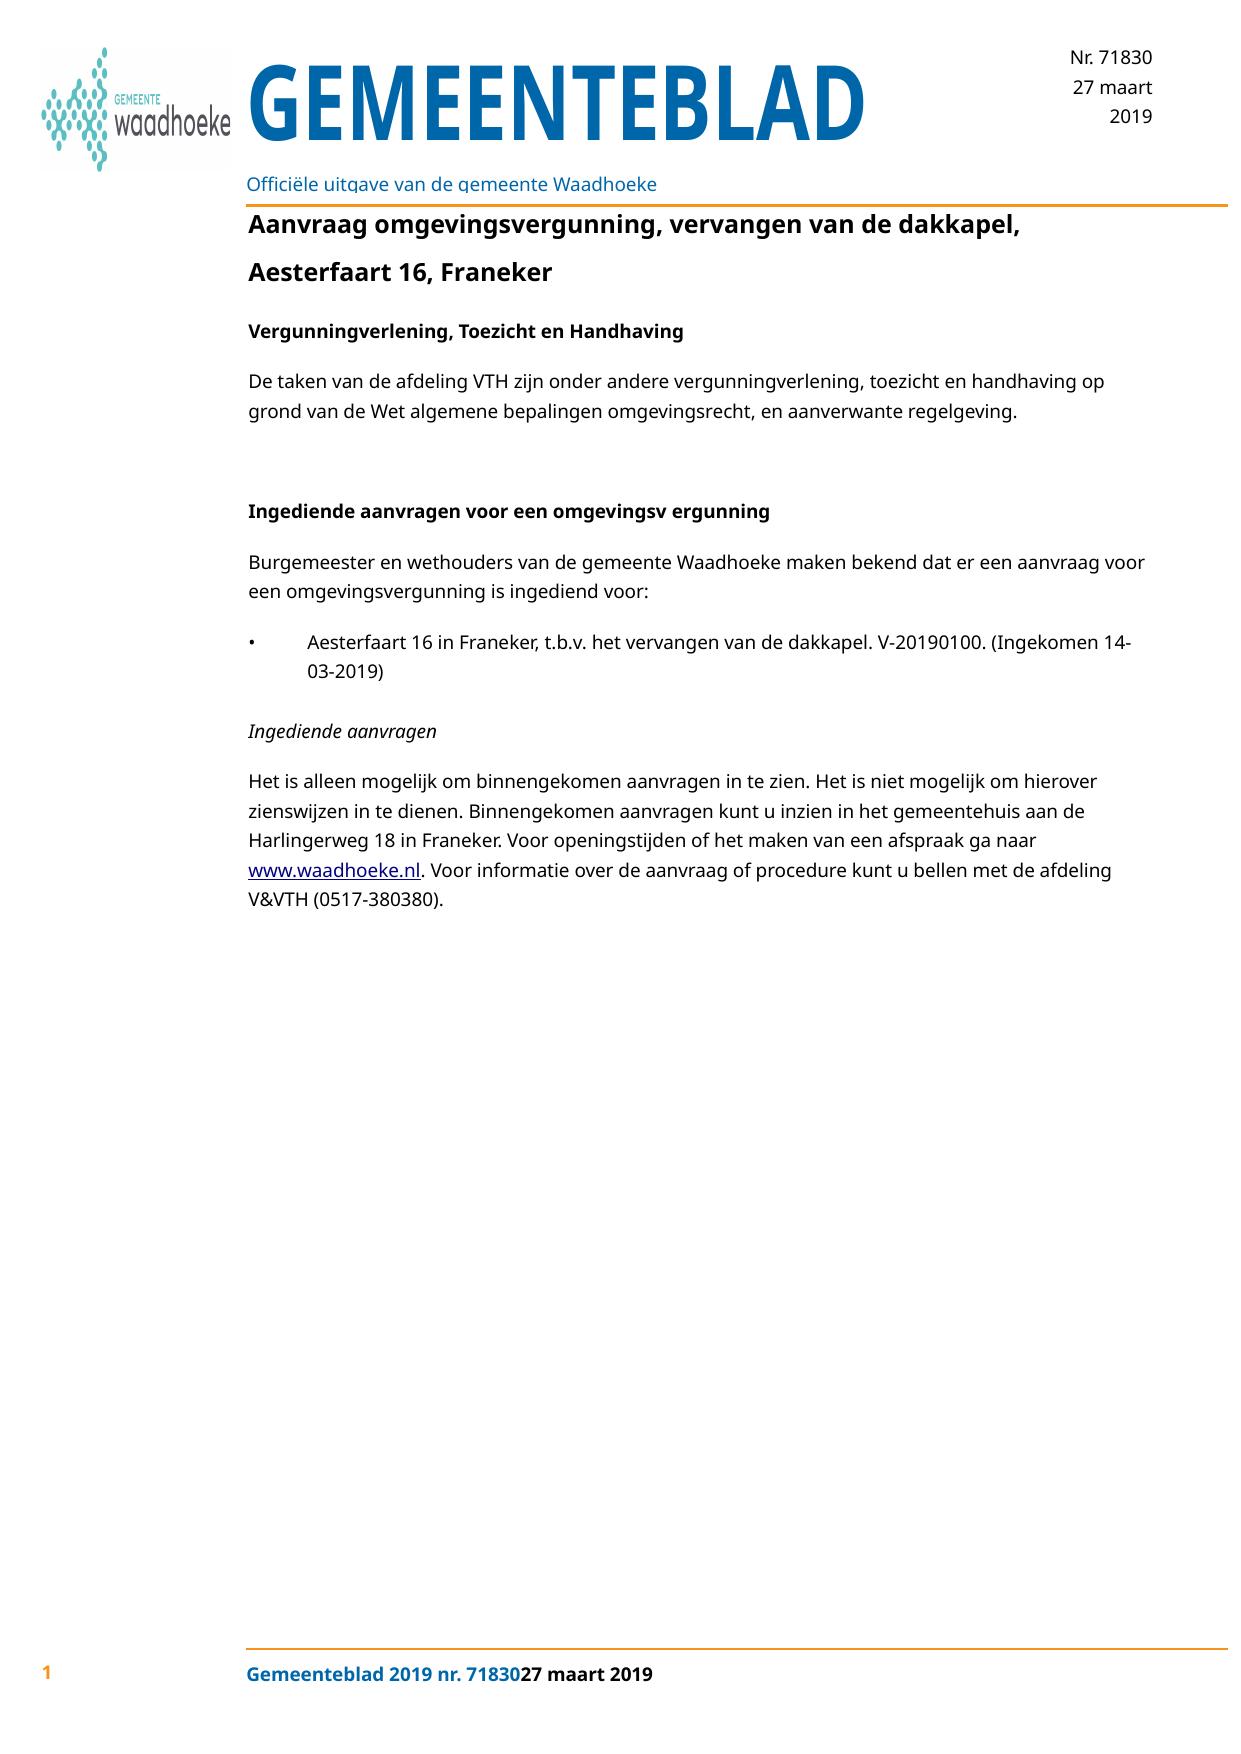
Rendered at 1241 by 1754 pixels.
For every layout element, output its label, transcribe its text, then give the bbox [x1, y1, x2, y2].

text Vergunningverlening, Toezicht en Handhaving [248, 318, 1152, 344]
picture [41, 47, 231, 172]
list Aesterfaart 16 in Franeker, t.b.v. het vervangen van de dakkapel. V-20190100. (Ingekomen 14-03-2019) [248, 629, 1152, 684]
text De taken van de afdeling VTH zijn onder andere vergunningverlening, toezicht en handhaving op grond van de Wet algemene bepalingen omgevingsrecht, en aanverwante regelgeving. [248, 368, 1152, 424]
text Aanvraag omgevingsvergunning, vervangen van de dakkapel, Aesterfaart 16, Franeker [248, 207, 1152, 288]
text Ingediende aanvragen [248, 718, 1152, 744]
text Burgemeester en wethouders van de gemeente Waadhoeke maken bekend dat er een aanvraag voor een omgevingsvergunning is ingediend voor: [248, 549, 1152, 604]
text Ingediende aanvragen voor een omgevingsv ergunning [248, 499, 1152, 524]
text Het is alleen mogelijk om binnengekomen aanvragen in te zien. Het is niet mogelijk om hierover zienswijzen in te dienen. Binnengekomen aanvragen kunt u inzien in het gemeentehuis aan de Harlingerweg 18 in Franeker. Voor openingstijden of het maken van een afspraak ga naar www.waadhoeke.nl. Voor informatie over de aanvraag of procedure kunt u bellen met de afdeling V&VTH (0517-380380). [248, 768, 1152, 912]
